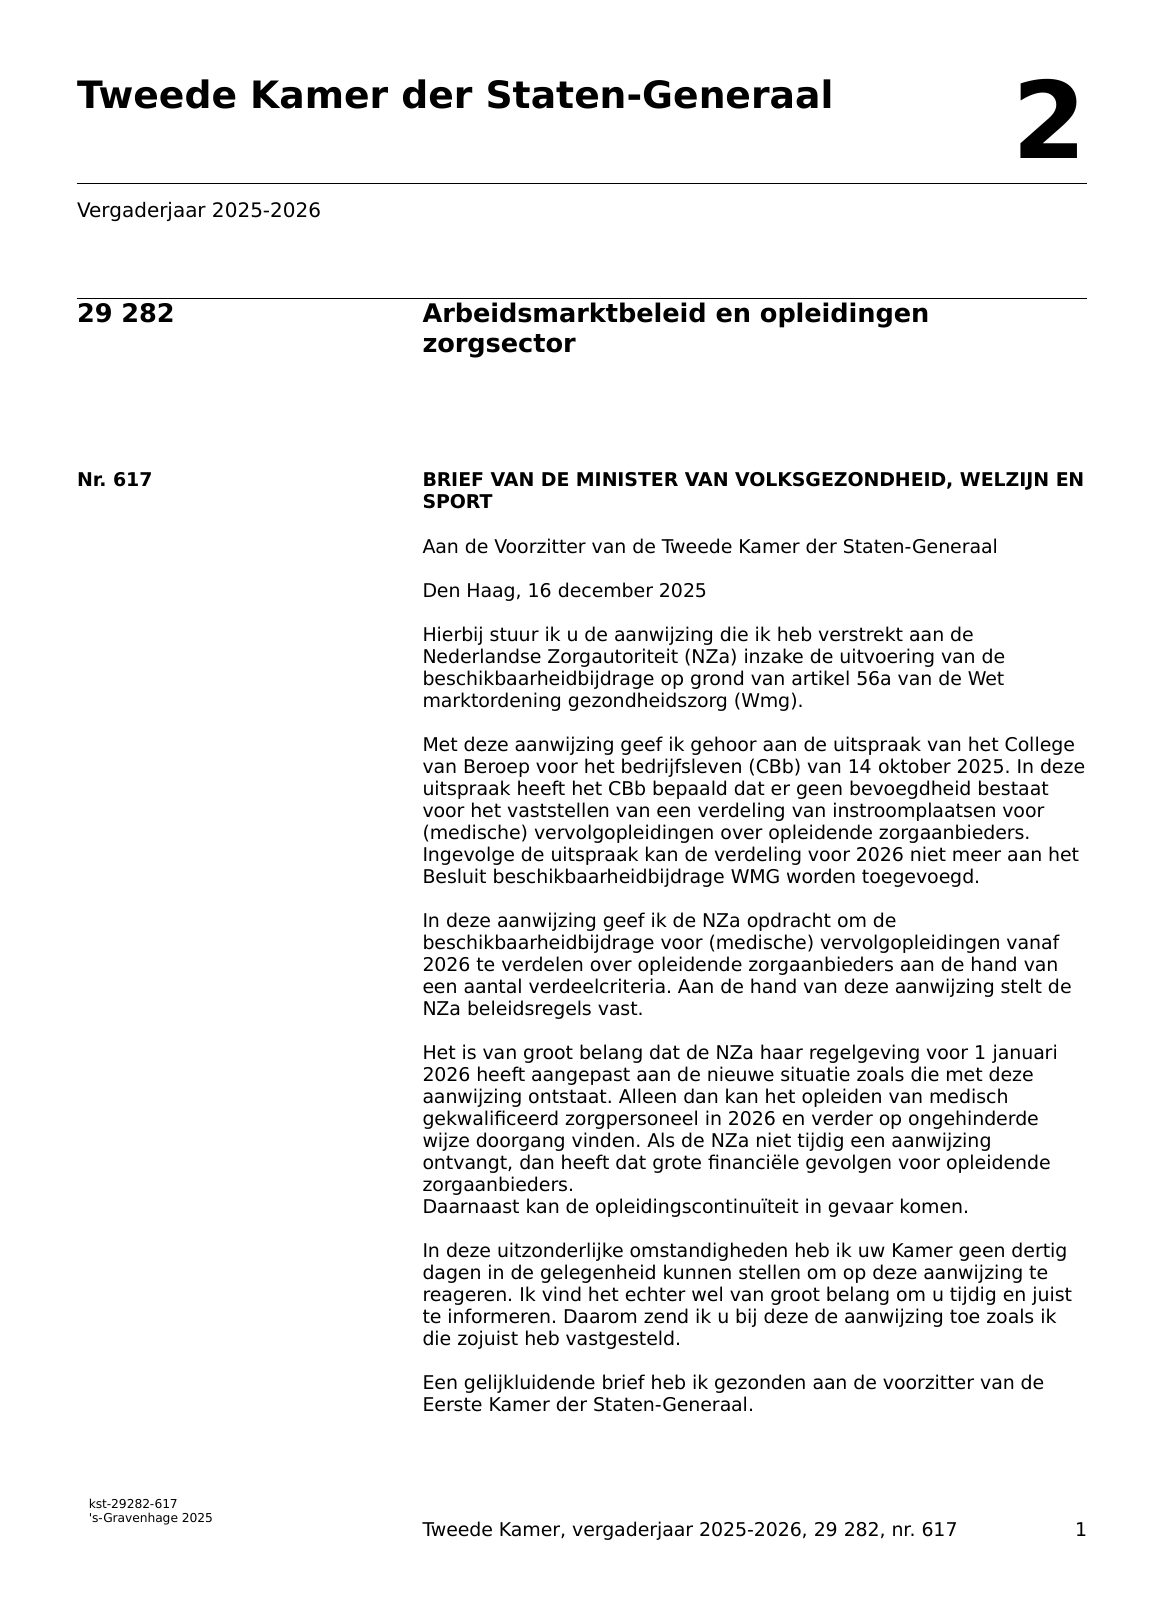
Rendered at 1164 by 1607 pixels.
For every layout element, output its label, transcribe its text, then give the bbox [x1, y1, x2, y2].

subtitle Nr. 617 BRIEF VAN DE MINISTER VAN VOLKSGEZONDHEID, WELZIJN EN SPORT [77, 469, 1087, 513]
text 's-Gravenhage 2025 [88, 1511, 323, 1525]
table_header 2 [886, 59, 1087, 183]
text Hierbij stuur ik u de aanwijzing die ik heb verstrekt aan de Nederlandse Zorgautoriteit (NZa) inzake de uitvoering van de beschikbaarheidbijdrage op grond van artikel 56a van de Wet marktordening gezondheidszorg (Wmg). [422, 624, 1087, 712]
text Den Haag, 16 december 2025 [422, 580, 1087, 602]
text kst-29282-617 [88, 1497, 323, 1511]
text Het is van groot belang dat de NZa haar regelgeving voor 1 januari 2026 heeft aangepast aan de nieuwe situatie zoals die met deze aanwijzing ontstaat. Alleen dan kan het opleiden van medisch gekwalificeerd zorgpersoneel in 2026 en verder op ongehinderde wijze doorgang vinden. Als de NZa niet tijdig een aanwijzing ontvangt, dan heeft dat grote financiële gevolgen voor opleidende zorgaanbieders. [422, 1042, 1087, 1196]
table_header Tweede Kamer der Staten-Generaal [77, 59, 886, 183]
table_cell Vergaderjaar 2025-2026 [77, 184, 1087, 298]
subtitle 29 282 Arbeidsmarktbeleid en opleidingen zorgsector [77, 299, 1087, 358]
text Een gelijkluidende brief heb ik gezonden aan de voorzitter van de Eerste Kamer der Staten-Generaal. [422, 1372, 1087, 1416]
text In deze uitzonderlijke omstandigheden heb ik uw Kamer geen dertig dagen in de gelegenheid kunnen stellen om op deze aanwijzing te reageren. Ik vind het echter wel van groot belang om u tijdig en juist te informeren. Daarom zend ik u bij deze de aanwijzing toe zoals ik die zojuist heb vastgesteld. [422, 1240, 1087, 1350]
text In deze aanwijzing geef ik de NZa opdracht om de beschikbaarheidbijdrage voor (medische) vervolgopleidingen vanaf 2026 te verdelen over opleidende zorgaanbieders aan de hand van een aantal verdeelcriteria. Aan de hand van deze aanwijzing stelt de NZa beleidsregels vast. [422, 910, 1087, 1020]
text Aan de Voorzitter van de Tweede Kamer der Staten-Generaal [422, 536, 1087, 557]
text Daarnaast kan de opleidingscontinuïteit in gevaar komen. [422, 1196, 1087, 1218]
text Met deze aanwijzing geef ik gehoor aan de uitspraak van het College van Beroep voor het bedrijfsleven (CBb) van 14 oktober 2025. In deze uitspraak heeft het CBb bepaald dat er geen bevoegdheid bestaat voor het vaststellen van een verdeling van instroomplaatsen voor (medische) vervolgopleidingen over opleidende zorgaanbieders. Ingevolge de uitspraak kan de verdeling voor 2026 niet meer aan het Besluit beschikbaarheidbijdrage WMG worden toegevoegd. [422, 734, 1087, 888]
